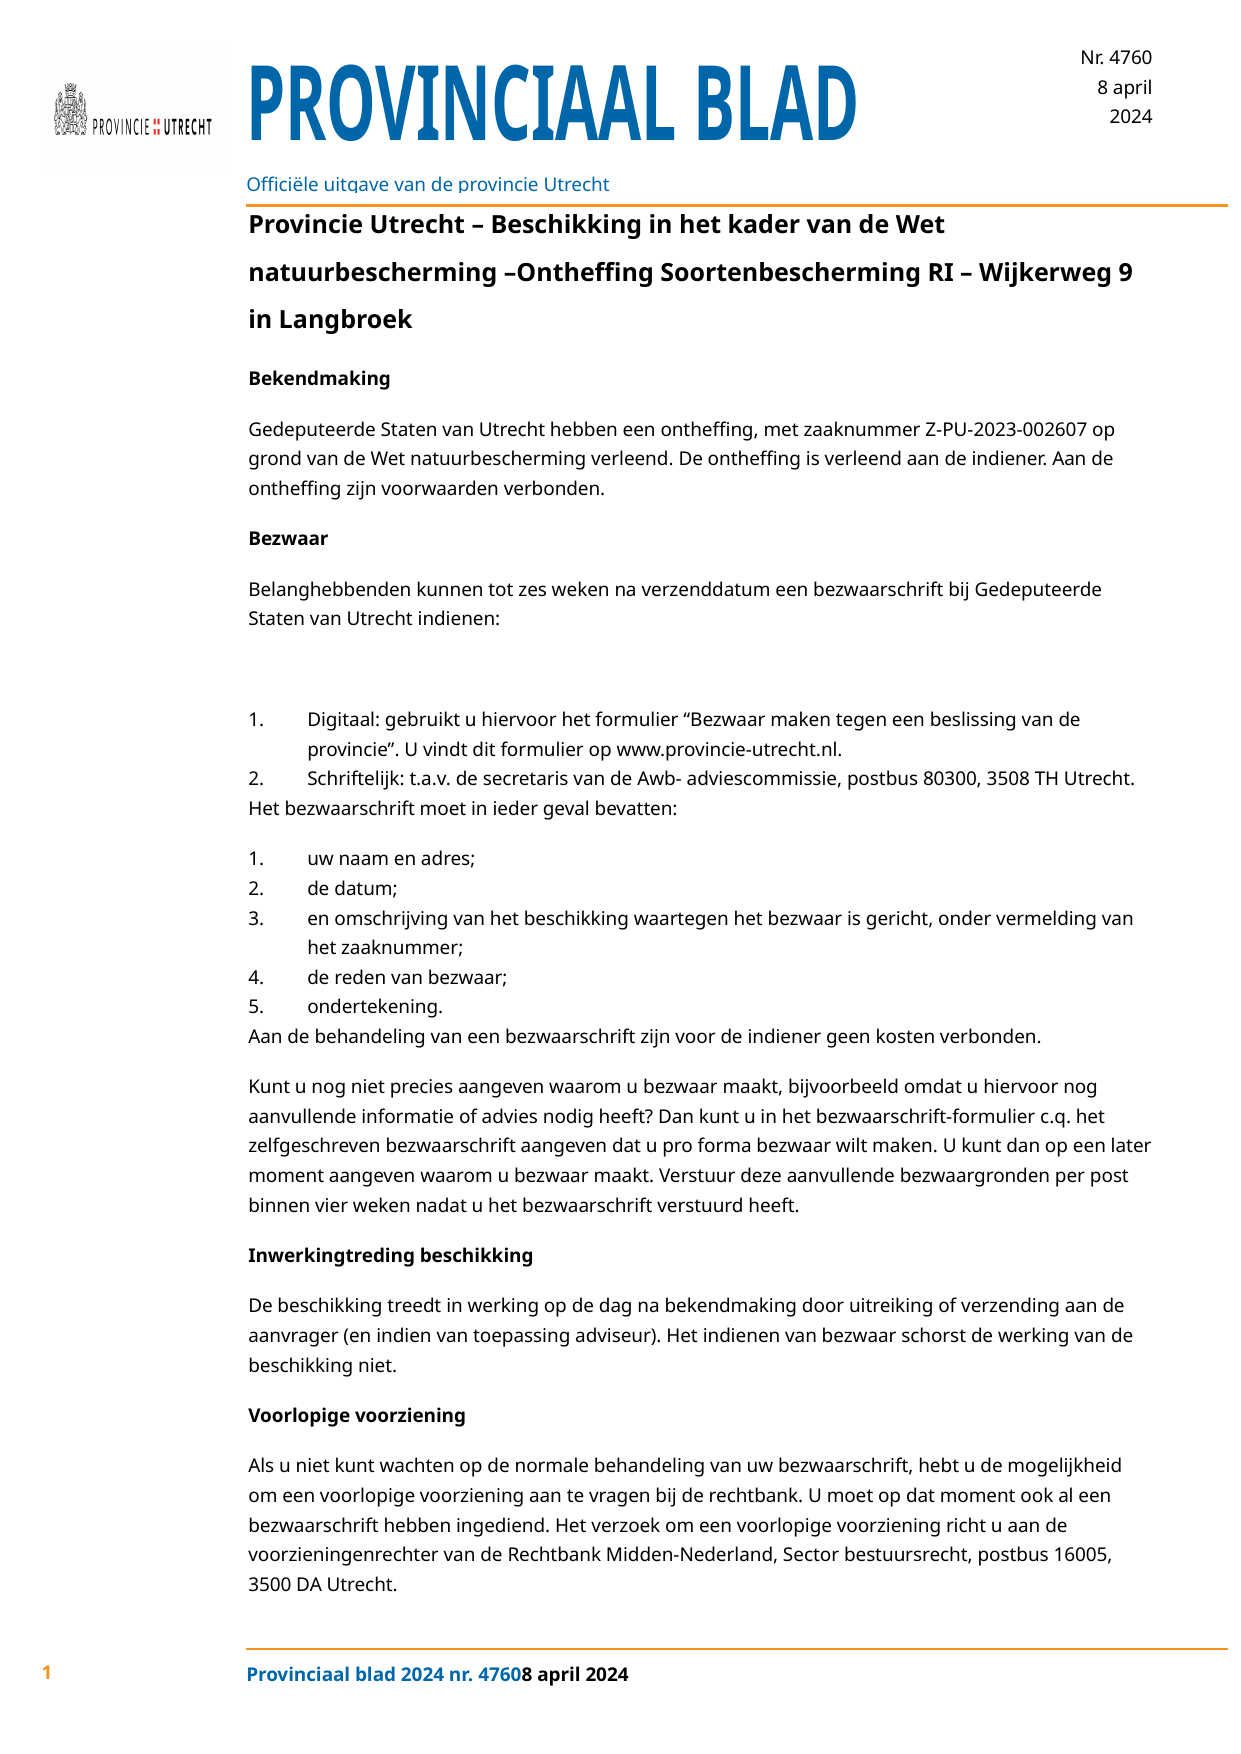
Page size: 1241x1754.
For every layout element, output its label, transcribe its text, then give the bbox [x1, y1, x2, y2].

text De beschikking treedt in werking op de dag na bekendmaking door uitreiking of verzending aan de aanvrager (en indien van toepassing adviseur). Het indienen van bezwaar schorst de werking van de beschikking niet. [248, 1293, 1152, 1377]
text Kunt u nog niet precies aangeven waarom u bezwaar maakt, bijvoorbeeld omdat u hiervoor nog aanvullende informatie of advies nodig heeft? Dan kunt u in het bezwaarschrift-formulier c.q. het zelfgeschreven bezwaarschrift aangeven dat u pro forma bezwaar wilt maken. U kunt dan op een later moment aangeven waarom u bezwaar maakt. Verstuur deze aanvullende bezwaargronden per post binnen vier weken nadat u het bezwaarschrift verstuurd heeft. [248, 1073, 1152, 1217]
text Voorlopige voorziening [248, 1402, 1152, 1428]
text Provincie Utrecht – Beschikking in het kader van de Wet natuurbescherming –Ontheffing Soortenbescherming RI – Wijkerweg 9 in Langbroek [248, 207, 1152, 336]
list ondertekening. [248, 993, 1152, 1019]
text Gedeputeerde Staten van Utrecht hebben een ontheffing, met zaaknummer Z-PU-2023-002607 op grond van de Wet natuurbescherming verleend. De ontheffing is verleend aan de indiener. Aan de ontheffing zijn voorwaarden verbonden. [248, 416, 1152, 501]
text Als u niet kunt wachten op de normale behandeling van uw bezwaarschrift, hebt u de mogelijkheid om een voorlopige voorziening aan te vragen bij de rechtbank. U moet op dat moment ook al een bezwaarschrift hebben ingediend. Het verzoek om een voorlopige voorziening richt u aan de voorzieningenrechter van de Rechtbank Midden-Nederland, Sector bestuursrecht, postbus 16005, 3500 DA Utrecht. [248, 1453, 1152, 1597]
text Aan de behandeling van een bezwaarschrift zijn voor de indiener geen kosten verbonden. [248, 1023, 1152, 1049]
text Het bezwaarschrift moet in ieder geval bevatten: [248, 795, 1152, 821]
list Digitaal: gebruikt u hiervoor het formulier “Bezwaar maken tegen een beslissing van de provincie”. U vindt dit formulier op www.provincie-utrecht.nl. [248, 706, 1152, 762]
text Bekendmaking [248, 366, 1152, 391]
text Belanghebbenden kunnen tot zes weken na verzenddatum een bezwaarschrift bij Gedeputeerde Staten van Utrecht indienen: [248, 576, 1152, 631]
text Inwerkingtreding beschikking [248, 1242, 1152, 1268]
list de datum; [248, 875, 1152, 901]
list uw naam en adres; [248, 846, 1152, 871]
list Schriftelijk: t.a.v. de secretaris van de Awb- adviescommissie, postbus 80300, 3508 TH Utrecht. [248, 766, 1152, 791]
list en omschrijving van het beschikking waartegen het bezwaar is gericht, onder vermelding van het zaaknummer; [248, 905, 1152, 960]
text Bezwaar [248, 526, 1152, 551]
list de reden van bezwaar; [248, 964, 1152, 989]
picture [41, 47, 231, 172]
